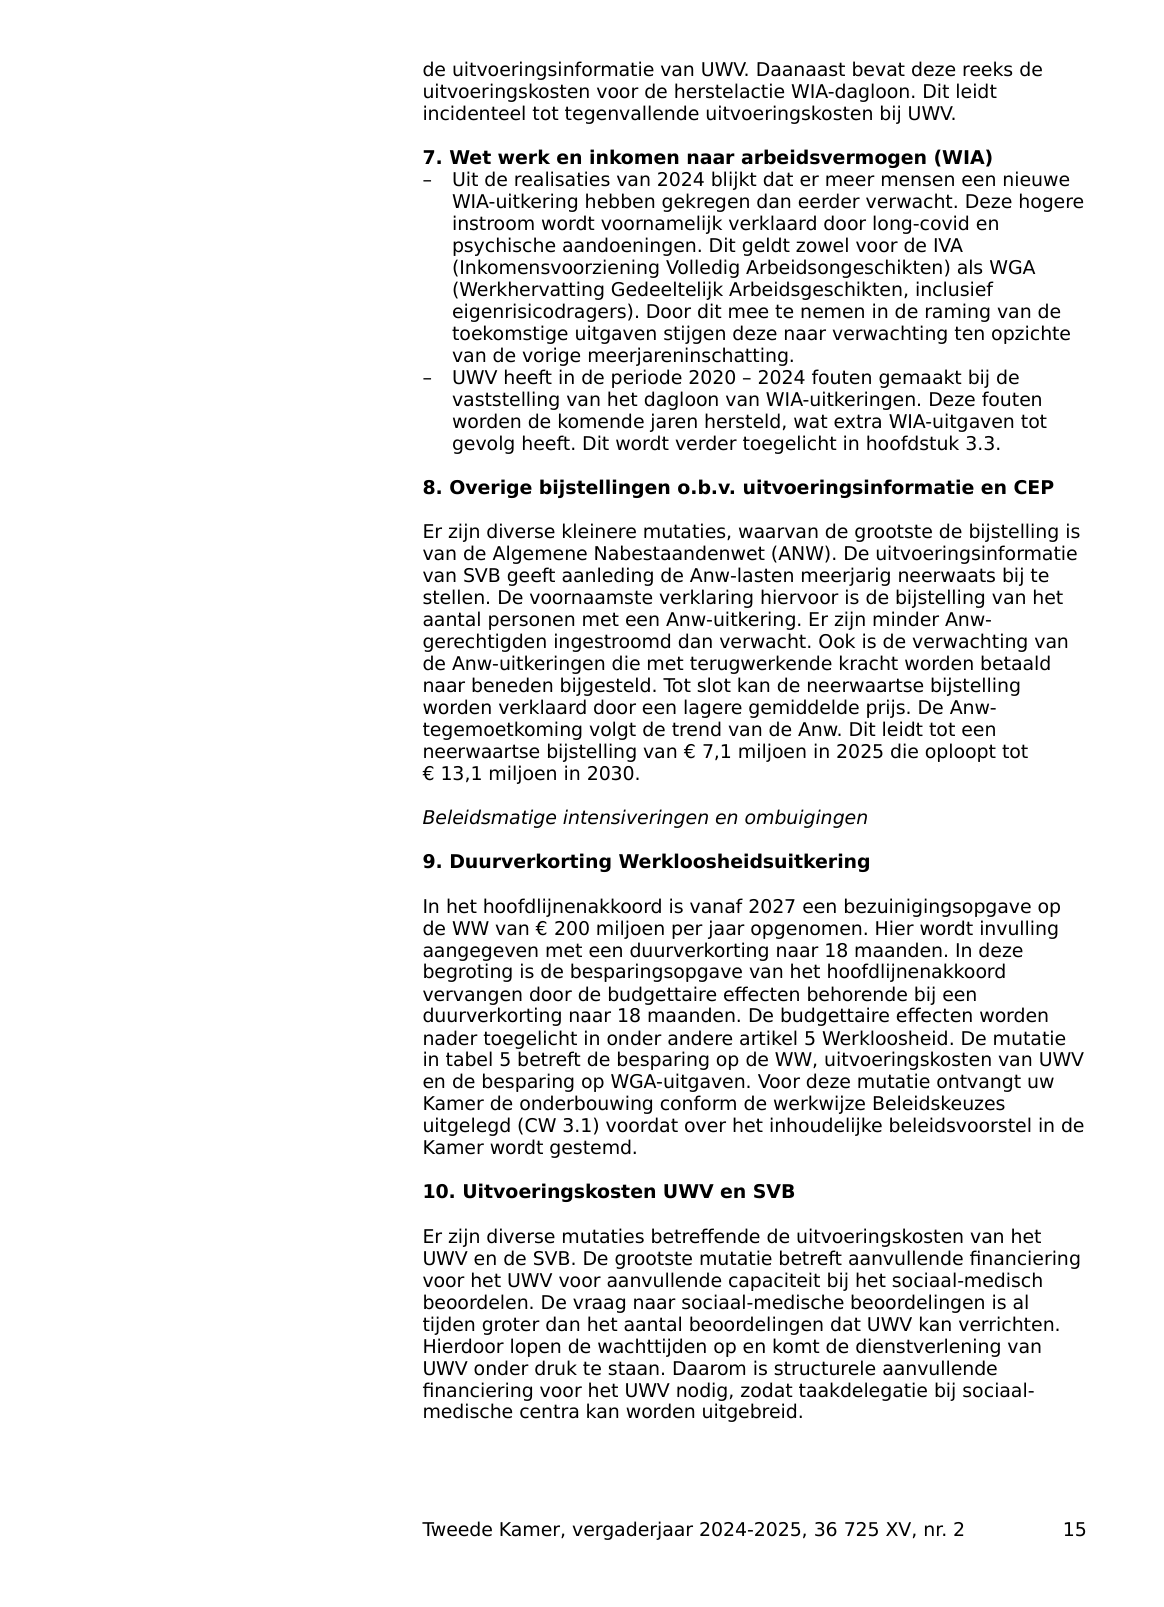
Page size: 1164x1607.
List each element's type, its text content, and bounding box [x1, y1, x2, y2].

subtitle 9. Duurverkorting Werkloosheidsuitkering [422, 851, 1087, 873]
text Er zijn diverse kleinere mutaties, waarvan de grootste de bijstelling is van de Algemene Nabestaandenwet (ANW). De uitvoeringsinformatie van SVB geeft aanleding de Anw-lasten meerjarig neerwaats bij te stellen. De voornaamste verklaring hiervoor is de bijstelling van het aantal personen met een Anw-uitkering. Er zijn minder Anw-gerechtigden ingestroomd dan verwacht. Ook is de verwachting van de Anw-uitkeringen die met terugwerkende kracht worden betaald naar beneden bijgesteld. Tot slot kan de neerwaartse bijstelling worden verklaard door een lagere gemiddelde prijs. De Anw-tegemoetkoming volgt de trend van de Anw. Dit leidt tot een neerwaartse bijstelling van € 7,1 miljoen in 2025 die oploopt tot € 13,1 miljoen in 2030. [422, 521, 1087, 785]
text de uitvoeringsinformatie van UWV. Daanaast bevat deze reeks de uitvoeringskosten voor de herstelactie WIA-dagloon. Dit leidt incidenteel tot tegenvallende uitvoeringskosten bij UWV. [422, 59, 1087, 125]
text – UWV heeft in de periode 2020 – 2024 fouten gemaakt bij de vaststelling van het dagloon van WIA-uitkeringen. Deze fouten worden de komende jaren hersteld, wat extra WIA-uitgaven tot gevolg heeft. Dit wordt verder toegelicht in hoofdstuk 3.3. [422, 367, 1087, 455]
text Er zijn diverse mutaties betreffende de uitvoeringskosten van het UWV en de SVB. De grootste mutatie betreft aanvullende financiering voor het UWV voor aanvullende capaciteit bij het sociaal-medisch beoordelen. De vraag naar sociaal-medische beoordelingen is al tijden groter dan het aantal beoordelingen dat UWV kan verrichten. Hierdoor lopen de wachttijden op en komt de dienstverlening van UWV onder druk te staan. Daarom is structurele aanvullende financiering voor het UWV nodig, zodat taakdelegatie bij sociaal-medische centra kan worden uitgebreid. [422, 1226, 1087, 1423]
text In het hoofdlijnenakkoord is vanaf 2027 een bezuinigingsopgave op de WW van € 200 miljoen per jaar opgenomen. Hier wordt invulling aangegeven met een duurverkorting naar 18 maanden. In deze begroting is de besparingsopgave van het hoofdlijnenakkoord vervangen door de budgettaire effecten behorende bij een duurverkorting naar 18 maanden. De budgettaire effecten worden nader toegelicht in onder andere artikel 5 Werkloosheid. De mutatie in tabel 5 betreft de besparing op de WW, uitvoeringskosten van UWV en de besparing op WGA-uitgaven. Voor deze mutatie ontvangt uw Kamer de onderbouwing conform de werkwijze Beleidskeuzes uitgelegd (CW 3.1) voordat over het inhoudelijke beleidsvoorstel in de Kamer wordt gestemd. [422, 896, 1087, 1159]
subtitle Beleidsmatige intensiveringen en ombuigingen [422, 807, 1087, 829]
subtitle 7. Wet werk en inkomen naar arbeidsvermogen (WIA) [422, 147, 1087, 169]
subtitle 10. Uitvoeringskosten UWV en SVB [422, 1181, 1087, 1203]
subtitle 8. Overige bijstellingen o.b.v. uitvoeringsinformatie en CEP [422, 477, 1087, 499]
text – Uit de realisaties van 2024 blijkt dat er meer mensen een nieuwe WIA-uitkering hebben gekregen dan eerder verwacht. Deze hogere instroom wordt voornamelijk verklaard door long-covid en psychische aandoeningen. Dit geldt zowel voor de IVA (Inkomensvoorziening Volledig Arbeidsongeschikten) als WGA (Werkhervatting Gedeeltelijk Arbeidsgeschikten, inclusief eigenrisicodragers). Door dit mee te nemen in de raming van de toekomstige uitgaven stijgen deze naar verwachting ten opzichte van de vorige meerjareninschatting. [422, 169, 1087, 367]
